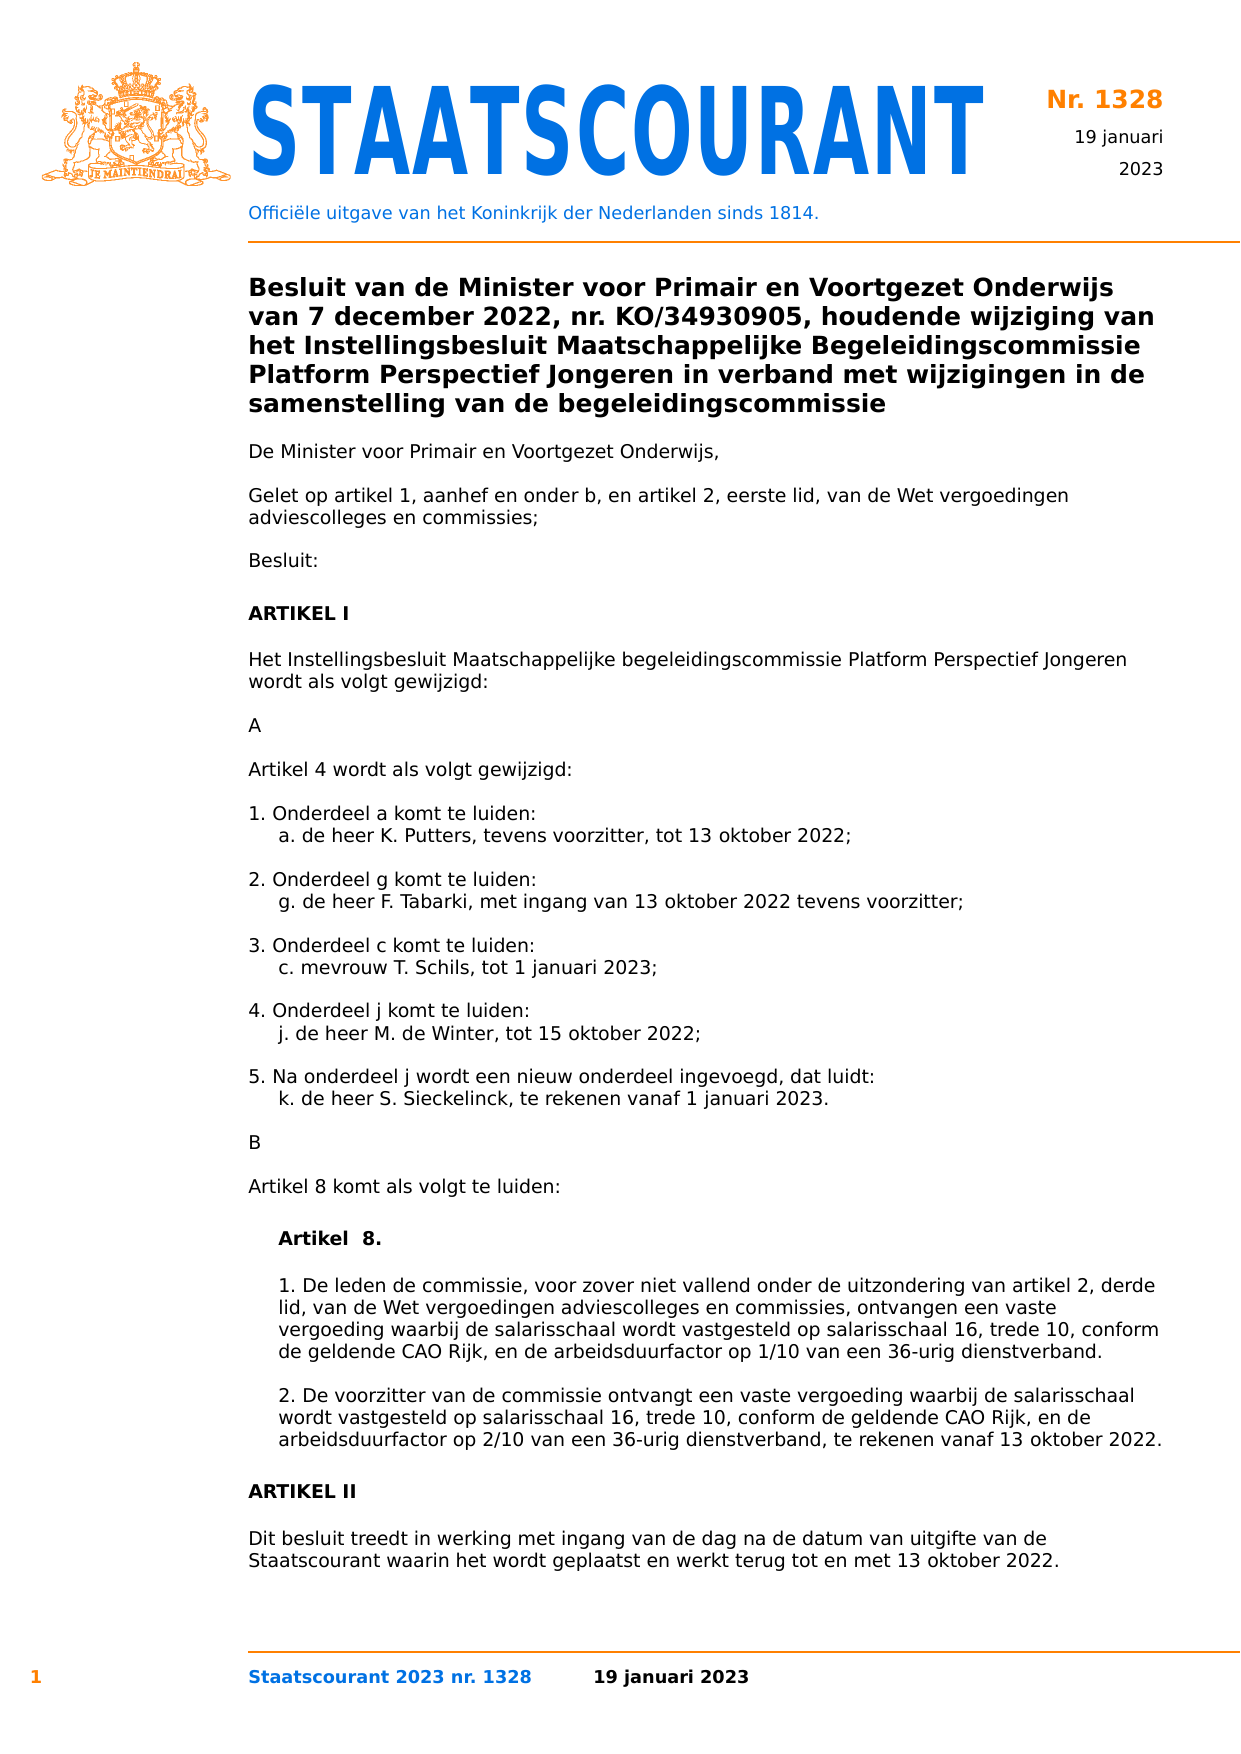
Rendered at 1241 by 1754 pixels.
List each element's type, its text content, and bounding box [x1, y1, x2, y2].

text 2. Onderdeel g komt te luiden: [248, 869, 1163, 891]
picture [41, 62, 231, 186]
subtitle ARTIKEL I [248, 602, 1163, 624]
subtitle Besluit van de Minister voor Primair en Voortgezet Onderwijs van 7 december 2022, nr. KO/34930905, houdende wijziging van het Instellingsbesluit Maatschappelijke Begeleidingscommissie Platform Perspectief Jongeren in verband met wijzigingen in de samenstelling van de begeleidingscommissie [248, 273, 1163, 419]
text k. de heer S. Sieckelinck, te rekenen vanaf 1 januari 2023. [278, 1088, 1163, 1110]
table_header STAATSCOURANT [248, 62, 998, 203]
text c. mevrouw T. Schils, tot 1 januari 2023; [278, 957, 1163, 978]
subtitle ARTIKEL II [248, 1481, 1163, 1503]
subtitle Artikel 8. [278, 1228, 1163, 1250]
text 4. Onderdeel j komt te luiden: [248, 1000, 1163, 1022]
table_header Nr. 1328 [998, 62, 1240, 121]
text a. de heer K. Putters, tevens voorzitter, tot 13 oktober 2022; [278, 825, 1163, 847]
table_header [25, 62, 248, 241]
text j. de heer M. de Winter, tot 15 oktober 2022; [278, 1022, 1163, 1044]
table_cell Officiële uitgave van het Koninkrijk der Nederlanden sinds 1814. [248, 203, 1240, 241]
text A [248, 715, 1163, 737]
text Gelet op artikel 1, aanhef en onder b, en artikel 2, eerste lid, van de Wet vergoedingen adviescolleges en commissies; [248, 484, 1163, 528]
text Het Instellingsbesluit Maatschappelijke begeleidingscommissie Platform Perspectief Jongeren wordt als volgt gewijzigd: [248, 649, 1163, 693]
text Artikel 4 wordt als volgt gewijzigd: [248, 759, 1163, 781]
text 2. De voorzitter van de commissie ontvangt een vaste vergoeding waarbij de salarisschaal wordt vastgesteld op salarisschaal 16, trede 10, conform de geldende CAO Rijk, en de arbeidsduurfactor op 2/10 van een 36-urig dienstverband, te rekenen vanaf 13 oktober 2022. [278, 1385, 1163, 1451]
table_cell 2023 [998, 153, 1240, 203]
text 5. Na onderdeel j wordt een nieuw onderdeel ingevoegd, dat luidt: [248, 1066, 1163, 1088]
text 1. Onderdeel a komt te luiden: [248, 803, 1163, 825]
text Dit besluit treedt in werking met ingang van de dag na de datum van uitgifte van de Staatscourant waarin het wordt geplaatst en werkt terug tot en met 13 oktober 2022. [248, 1528, 1163, 1572]
text g. de heer F. Tabarki, met ingang van 13 oktober 2022 tevens voorzitter; [278, 891, 1163, 913]
text 3. Onderdeel c komt te luiden: [248, 934, 1163, 957]
text Besluit: [248, 550, 1163, 572]
text Artikel 8 komt als volgt te luiden: [248, 1176, 1163, 1198]
text B [248, 1132, 1163, 1154]
text 1. De leden de commissie, voor zover niet vallend onder de uitzondering van artikel 2, derde lid, van de Wet vergoedingen adviescolleges en commissies, ontvangen een vaste vergoeding waarbij de salarisschaal wordt vastgesteld op salarisschaal 16, trede 10, conform de geldende CAO Rijk, en de arbeidsduurfactor op 1/10 van een 36-urig dienstverband. [278, 1275, 1163, 1363]
text De Minister voor Primair en Voortgezet Onderwijs, [248, 441, 1163, 463]
table_cell 19 januari [998, 121, 1240, 153]
